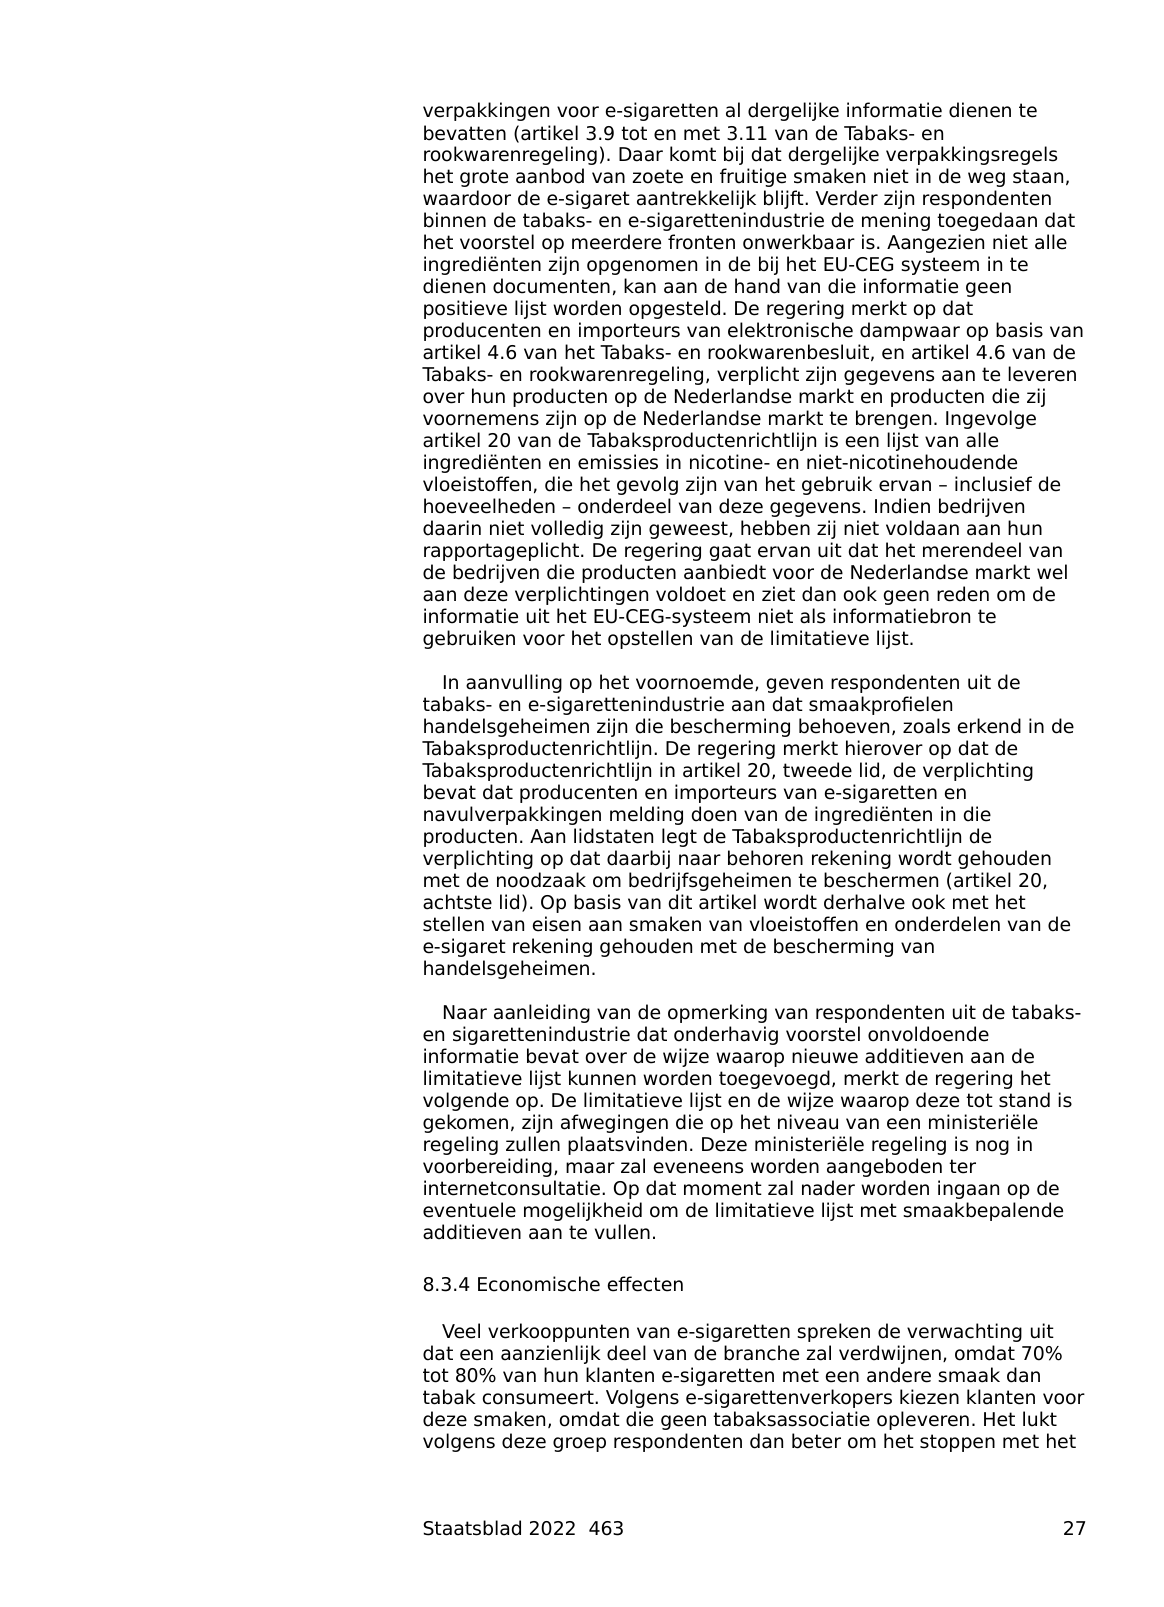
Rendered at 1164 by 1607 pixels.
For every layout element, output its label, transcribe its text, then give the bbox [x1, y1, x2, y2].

text verpakkingen voor e-sigaretten al dergelijke informatie dienen te bevatten (artikel 3.9 tot en met 3.11 van de Tabaks- en rookwarenregeling). Daar komt bij dat dergelijke verpakkingsregels het grote aanbod van zoete en fruitige smaken niet in de weg staan, waardoor de e-sigaret aantrekkelijk blijft. Verder zijn respondenten binnen de tabaks- en e-sigarettenindustrie de mening toegedaan dat het voorstel op meerdere fronten onwerkbaar is. Aangezien niet alle ingrediënten zijn opgenomen in de bij het EU-CEG systeem in te dienen documenten, kan aan de hand van die informatie geen positieve lijst worden opgesteld. De regering merkt op dat producenten en importeurs van elektronische dampwaar op basis van artikel 4.6 van het Tabaks- en rookwarenbesluit, en artikel 4.6 van de Tabaks- en rookwarenregeling, verplicht zijn gegevens aan te leveren over hun producten op de Nederlandse markt en producten die zij voornemens zijn op de Nederlandse markt te brengen. Ingevolge artikel 20 van de Tabaksproductenrichtlijn is een lijst van alle ingrediënten en emissies in nicotine- en niet-nicotinehoudende vloeistoffen, die het gevolg zijn van het gebruik ervan – inclusief de hoeveelheden – onderdeel van deze gegevens. Indien bedrijven daarin niet volledig zijn geweest, hebben zij niet voldaan aan hun rapportageplicht. De regering gaat ervan uit dat het merendeel van de bedrijven die producten aanbiedt voor de Nederlandse markt wel aan deze verplichtingen voldoet en ziet dan ook geen reden om de informatie uit het EU-CEG-systeem niet als informatiebron te gebruiken voor het opstellen van de limitatieve lijst. [422, 100, 1087, 650]
text Naar aanleiding van de opmerking van respondenten uit de tabaks- en sigarettenindustrie dat onderhavig voorstel onvoldoende informatie bevat over de wijze waarop nieuwe additieven aan de limitatieve lijst kunnen worden toegevoegd, merkt de regering het volgende op. De limitatieve lijst en de wijze waarop deze tot stand is gekomen, zijn afwegingen die op het niveau van een ministeriële regeling zullen plaatsvinden. Deze ministeriële regeling is nog in voorbereiding, maar zal eveneens worden aangeboden ter internetconsultatie. Op dat moment zal nader worden ingaan op de eventuele mogelijkheid om de limitatieve lijst met smaakbepalende additieven aan te vullen. [422, 1002, 1087, 1244]
text In aanvulling op het voornoemde, geven respondenten uit de tabaks- en e-sigarettenindustrie aan dat smaakprofielen handelsgeheimen zijn die bescherming behoeven, zoals erkend in de Tabaksproductenrichtlijn. De regering merkt hierover op dat de Tabaksproductenrichtlijn in artikel 20, tweede lid, de verplichting bevat dat producenten en importeurs van e-sigaretten en navulverpakkingen melding doen van de ingrediënten in die producten. Aan lidstaten legt de Tabaksproductenrichtlijn de verplichting op dat daarbij naar behoren rekening wordt gehouden met de noodzaak om bedrijfsgeheimen te beschermen (artikel 20, achtste lid). Op basis van dit artikel wordt derhalve ook met het stellen van eisen aan smaken van vloeistoffen en onderdelen van de e-sigaret rekening gehouden met de bescherming van handelsgeheimen. [422, 672, 1087, 980]
subtitle 8.3.4 Economische effecten [422, 1274, 1087, 1296]
text Veel verkooppunten van e-sigaretten spreken de verwachting uit dat een aanzienlijk deel van de branche zal verdwijnen, omdat 70% tot 80% van hun klanten e-sigaretten met een andere smaak dan tabak consumeert. Volgens e-sigarettenverkopers kiezen klanten voor deze smaken, omdat die geen tabaksassociatie opleveren. Het lukt volgens deze groep respondenten dan beter om het stoppen met het [422, 1321, 1087, 1453]
